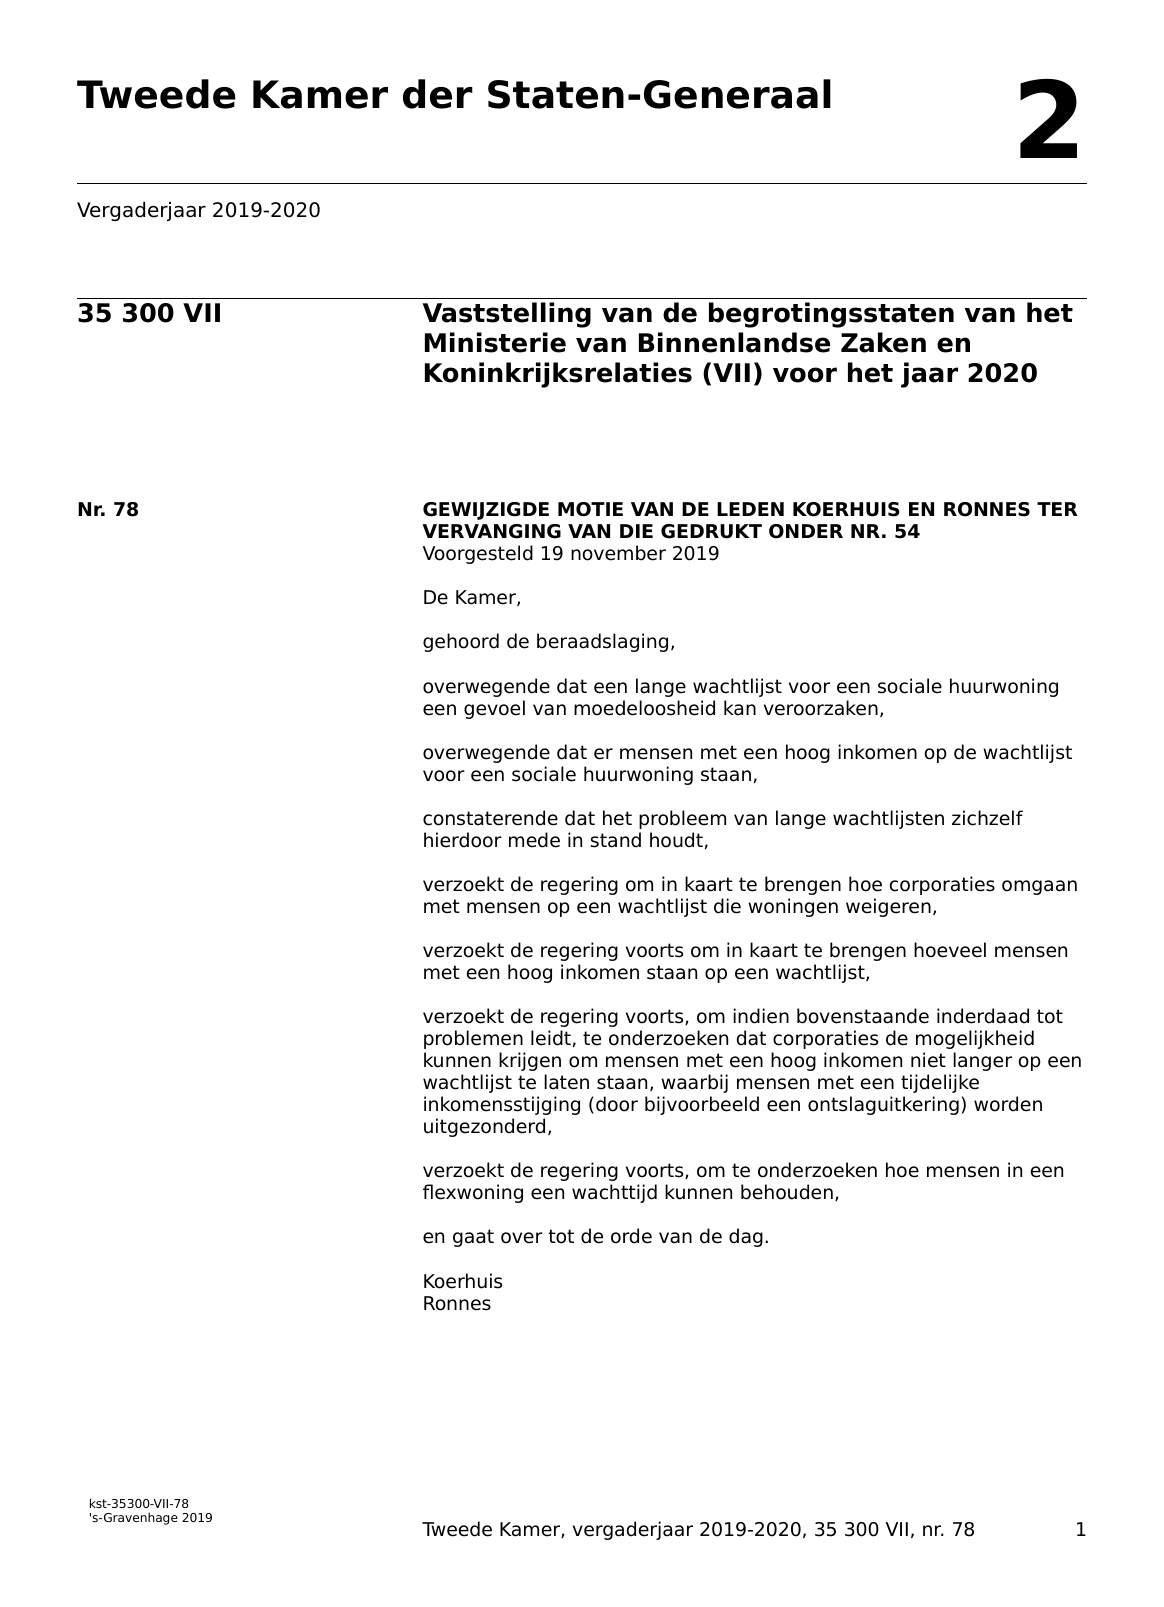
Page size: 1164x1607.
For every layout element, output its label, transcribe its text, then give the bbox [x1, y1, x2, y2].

table_header 2 [886, 59, 1087, 183]
text Voorgesteld 19 november 2019 [422, 543, 1087, 565]
subtitle 35 300 VII Vaststelling van de begrotingsstaten van het Ministerie van Binnenlandse Zaken en Koninkrijksrelaties (VII) voor het jaar 2020 [77, 299, 1087, 388]
text verzoekt de regering om in kaart te brengen hoe corporaties omgaan met mensen op een wachtlijst die woningen weigeren, [422, 874, 1087, 918]
text verzoekt de regering voorts, om indien bovenstaande inderdaad tot problemen leidt, te onderzoeken dat corporaties de mogelijkheid kunnen krijgen om mensen met een hoog inkomen niet langer op een wachtlijst te laten staan, waarbij mensen met een tijdelijke inkomensstijging (door bijvoorbeeld een ontslaguitkering) worden uitgezonderd, [422, 1006, 1087, 1138]
text Koerhuis [422, 1271, 1087, 1293]
table_header Tweede Kamer der Staten-Generaal [77, 59, 886, 183]
text gehoord de beraadslaging, [422, 631, 1087, 653]
text Ronnes [422, 1293, 1087, 1314]
table_cell Vergaderjaar 2019-2020 [77, 184, 1087, 298]
subtitle Nr. 78 GEWIJZIGDE MOTIE VAN DE LEDEN KOERHUIS EN RONNES TER VERVANGING VAN DIE GEDRUKT ONDER NR. 54 [77, 499, 1087, 543]
text overwegende dat een lange wachtlijst voor een sociale huurwoning een gevoel van moedeloosheid kan veroorzaken, [422, 676, 1087, 719]
text verzoekt de regering voorts, om te onderzoeken hoe mensen in een flexwoning een wachttijd kunnen behouden, [422, 1160, 1087, 1204]
text en gaat over tot de orde van de dag. [422, 1226, 1087, 1248]
text kst-35300-VII-78 [88, 1497, 323, 1511]
text 's-Gravenhage 2019 [88, 1511, 323, 1525]
text De Kamer, [422, 587, 1087, 609]
text constaterende dat het probleem van lange wachtlijsten zichzelf hierdoor mede in stand houdt, [422, 808, 1087, 852]
text overwegende dat er mensen met een hoog inkomen op de wachtlijst voor een sociale huurwoning staan, [422, 742, 1087, 786]
text verzoekt de regering voorts om in kaart te brengen hoeveel mensen met een hoog inkomen staan op een wachtlijst, [422, 940, 1087, 984]
